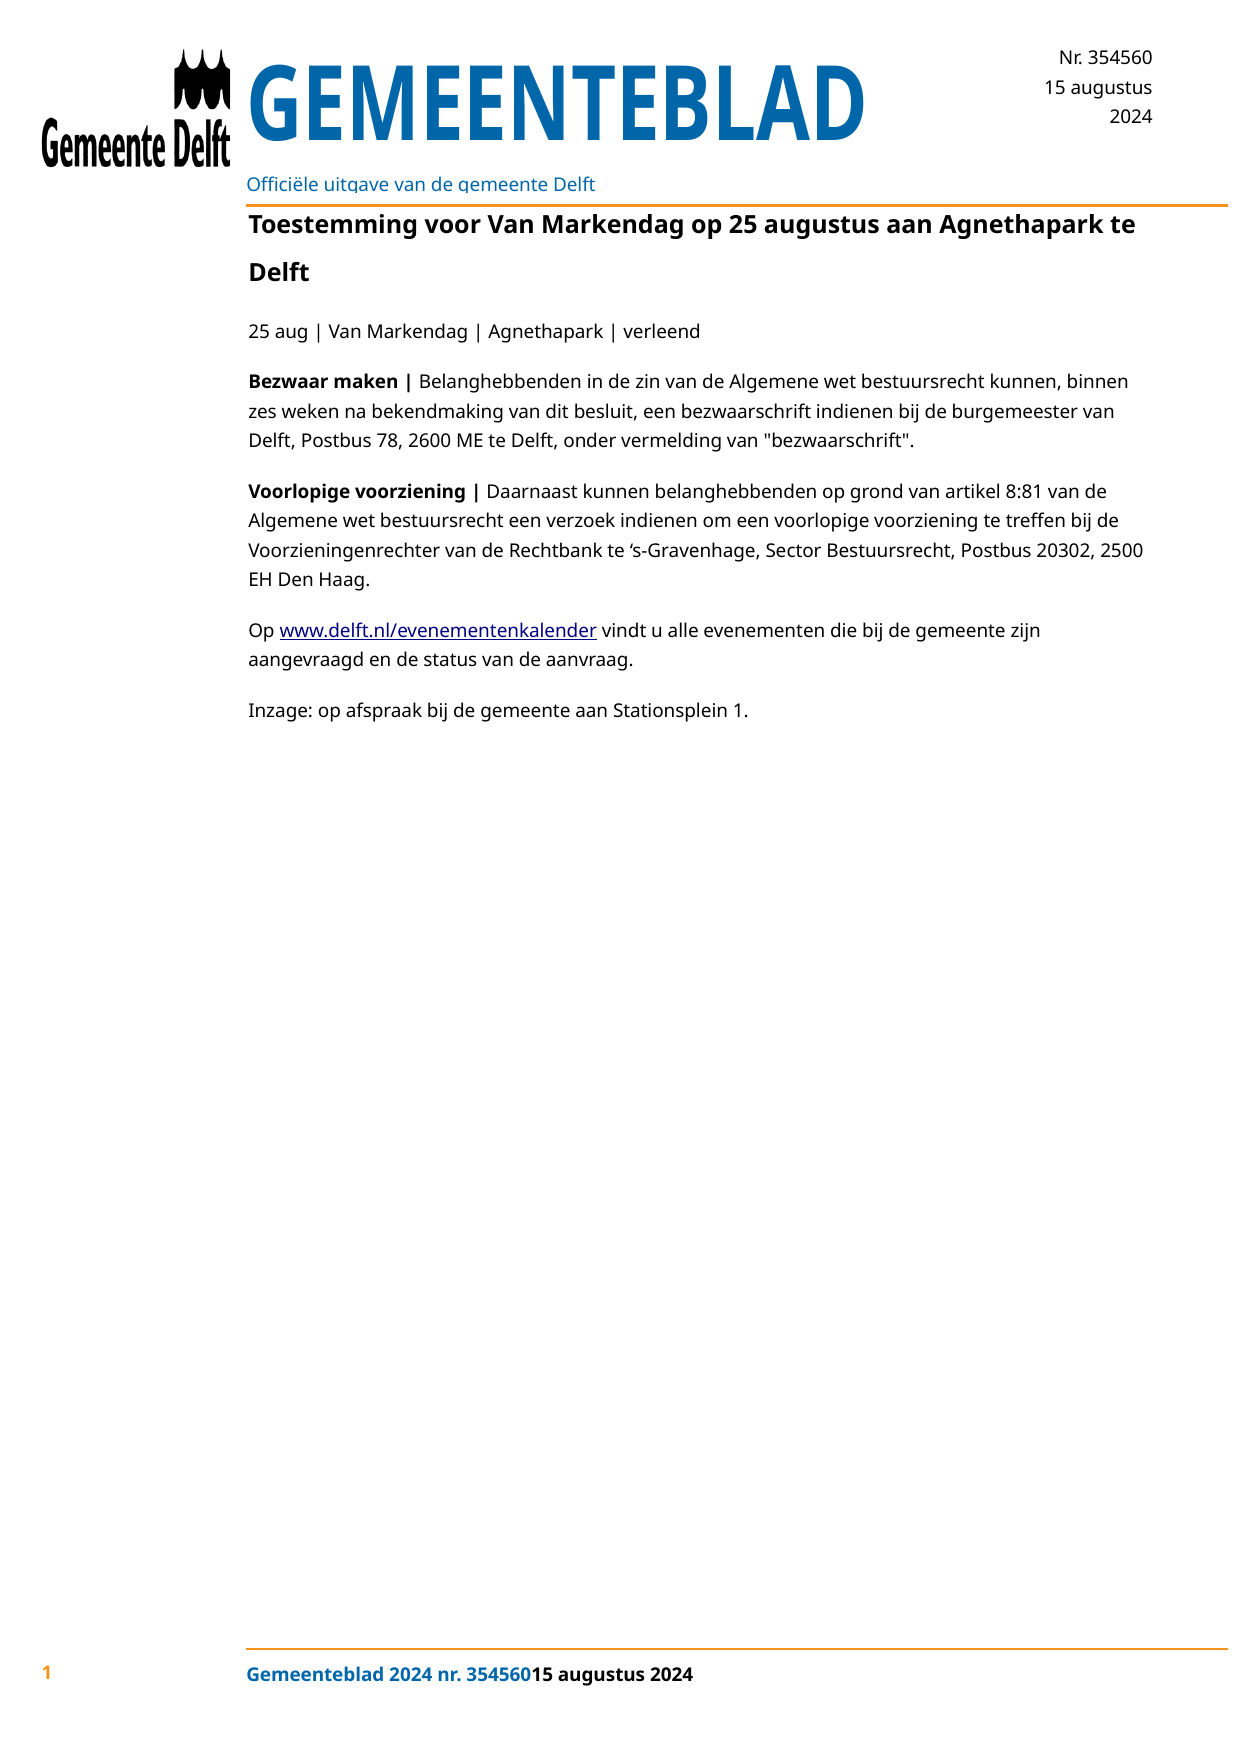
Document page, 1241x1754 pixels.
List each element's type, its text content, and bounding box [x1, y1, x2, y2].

text Inzage: op afspraak bij de gemeente aan Stationsplein 1. [248, 697, 1152, 723]
text 25 aug | Van Markendag | Agnethapark | verleend [248, 318, 1152, 344]
picture [41, 47, 231, 172]
text Op www.delft.nl/evenementenkalender vindt u alle evenementen die bij de gemeente zijn aangevraagd en de status van de aanvraag. [248, 617, 1152, 672]
text Toestemming voor Van Markendag op 25 augustus aan Agnethapark te Delft [248, 207, 1152, 288]
text Bezwaar maken | Belanghebbenden in de zin van de Algemene wet bestuursrecht kunnen, binnen zes weken na bekendmaking van dit besluit, een bezwaarschrift indienen bij de burgemeester van Delft, Postbus 78, 2600 ME te Delft, onder vermelding van "bezwaarschrift". [248, 368, 1152, 453]
text Voorlopige voorziening | Daarnaast kunnen belanghebbenden op grond van artikel 8:81 van de Algemene wet bestuursrecht een verzoek indienen om een voorlopige voorziening te treffen bij de Voorzieningenrechter van de Rechtbank te ‘s-Gravenhage, Sector Bestuursrecht, Postbus 20302, 2500 EH Den Haag. [248, 478, 1152, 592]
